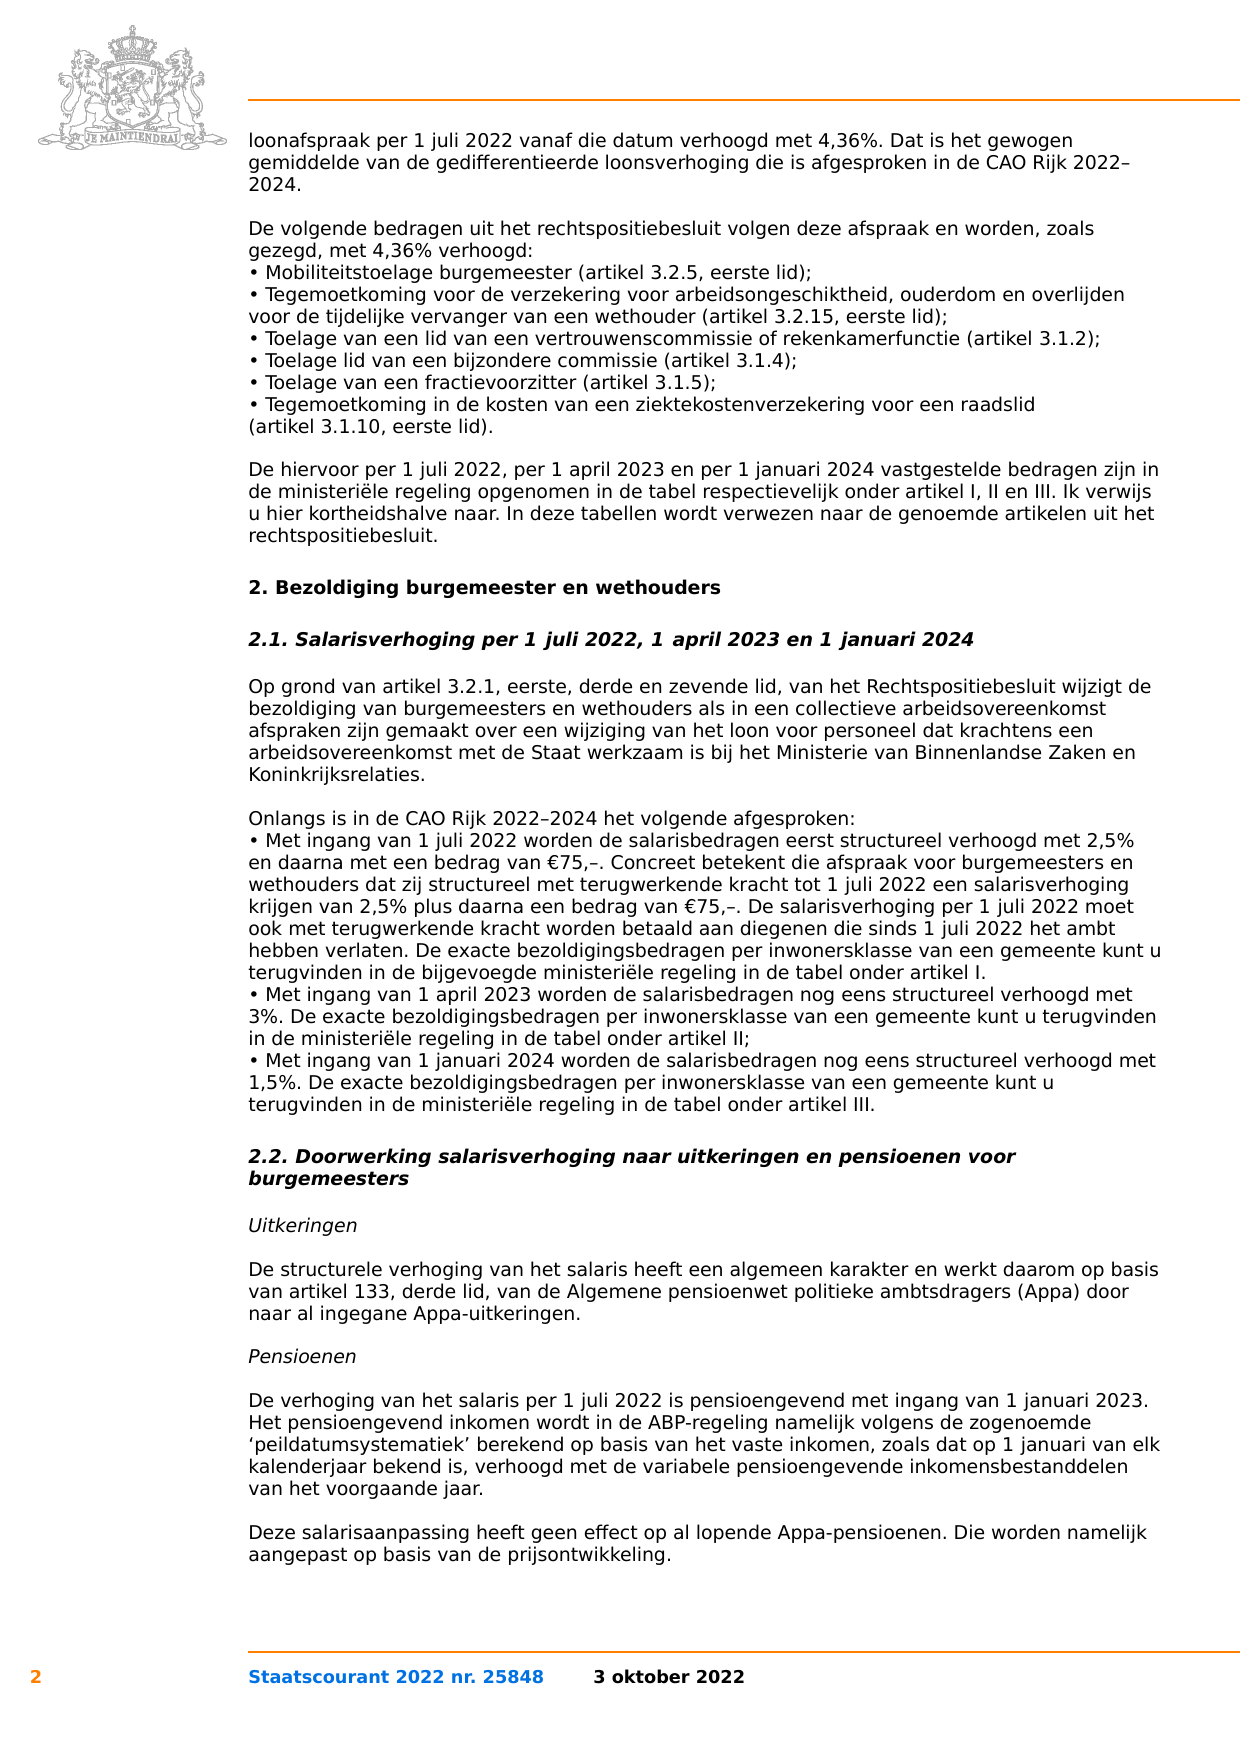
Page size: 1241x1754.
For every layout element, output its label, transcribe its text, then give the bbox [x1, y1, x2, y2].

text • Tegemoetkoming in de kosten van een ziektekostenverzekering voor een raadslid (artikel 3.1.10, eerste lid). [248, 393, 1163, 437]
text De hiervoor per 1 juli 2022, per 1 april 2023 en per 1 januari 2024 vastgestelde bedragen zijn in de ministeriële regeling opgenomen in de tabel respectievelijk onder artikel I, II en III. Ik verwijs u hier kortheidshalve naar. In deze tabellen wordt verwezen naar de genoemde artikelen uit het rechtspositiebesluit. [248, 459, 1163, 547]
text De structurele verhoging van het salaris heeft een algemeen karakter en werkt daarom op basis van artikel 133, derde lid, van de Algemene pensioenwet politieke ambtsdragers (Appa) door naar al ingegane Appa-uitkeringen. [248, 1258, 1163, 1324]
text • Toelage van een fractievoorzitter (artikel 3.1.5); [248, 372, 1163, 393]
text • Met ingang van 1 april 2023 worden de salarisbedragen nog eens structureel verhoogd met 3%. De exacte bezoldigingsbedragen per inwonersklasse van een gemeente kunt u terugvinden in de ministeriële regeling in de tabel onder artikel II; [248, 984, 1163, 1050]
subtitle 2. Bezoldiging burgemeester en wethouders [248, 577, 1163, 599]
subtitle 2.2. Doorwerking salarisverhoging naar uitkeringen en pensioenen voor burgemeesters [248, 1146, 1163, 1190]
text • Met ingang van 1 januari 2024 worden de salarisbedragen nog eens structureel verhoogd met 1,5%. De exacte bezoldigingsbedragen per inwonersklasse van een gemeente kunt u terugvinden in de ministeriële regeling in de tabel onder artikel III. [248, 1050, 1163, 1116]
text De verhoging van het salaris per 1 juli 2022 is pensioengevend met ingang van 1 januari 2023. Het pensioengevend inkomen wordt in de ABP-regeling namelijk volgens de zogenoemde ‘peildatumsystematiek’ berekend op basis van het vaste inkomen, zoals dat op 1 januari van elk kalenderjaar bekend is, verhoogd met de variabele pensioengevende inkomensbestanddelen van het voorgaande jaar. [248, 1390, 1163, 1500]
subtitle Uitkeringen [248, 1215, 1163, 1237]
subtitle Pensioenen [248, 1346, 1163, 1368]
text Deze salarisaanpassing heeft geen effect op al lopende Appa-pensioenen. Die worden namelijk aangepast op basis van de prijsontwikkeling. [248, 1522, 1163, 1566]
text • Met ingang van 1 juli 2022 worden de salarisbedragen eerst structureel verhoogd met 2,5% en daarna met een bedrag van €75,–. Concreet betekent die afspraak voor burgemeesters en wethouders dat zij structureel met terugwerkende kracht tot 1 juli 2022 een salarisverhoging krijgen van 2,5% plus daarna een bedrag van €75,–. De salarisverhoging per 1 juli 2022 moet ook met terugwerkende kracht worden betaald aan diegenen die sinds 1 juli 2022 het ambt hebben verlaten. De exacte bezoldigingsbedragen per inwonersklasse van een gemeente kunt u terugvinden in de bijgevoegde ministeriële regeling in de tabel onder artikel I. [248, 830, 1163, 984]
subtitle 2.1. Salarisverhoging per 1 juli 2022, 1 april 2023 en 1 januari 2024 [248, 629, 1163, 651]
text • Tegemoetkoming voor de verzekering voor arbeidsongeschiktheid, ouderdom en overlijden voor de tijdelijke vervanger van een wethouder (artikel 3.2.15, eerste lid); [248, 284, 1163, 328]
text • Toelage lid van een bijzondere commissie (artikel 3.1.4); [248, 349, 1163, 372]
text loonafspraak per 1 juli 2022 vanaf die datum verhoogd met 4,36%. Dat is het gewogen gemiddelde van de gedifferentieerde loonsverhoging die is afgesproken in de CAO Rijk 2022–2024. [248, 130, 1163, 196]
text Op grond van artikel 3.2.1, eerste, derde en zevende lid, van het Rechtspositiebesluit wijzigt de bezoldiging van burgemeesters en wethouders als in een collectieve arbeidsovereenkomst afspraken zijn gemaakt over een wijziging van het loon voor personeel dat krachtens een arbeidsovereenkomst met de Staat werkzaam is bij het Ministerie van Binnenlandse Zaken en Koninkrijksrelaties. [248, 676, 1163, 786]
picture [38, 25, 227, 150]
text Onlangs is in de CAO Rijk 2022–2024 het volgende afgesproken: [248, 808, 1163, 830]
text • Toelage van een lid van een vertrouwenscommissie of rekenkamerfunctie (artikel 3.1.2); [248, 328, 1163, 349]
text • Mobiliteitstoelage burgemeester (artikel 3.2.5, eerste lid); [248, 262, 1163, 284]
text De volgende bedragen uit het rechtspositiebesluit volgen deze afspraak en worden, zoals gezegd, met 4,36% verhoogd: [248, 218, 1163, 262]
